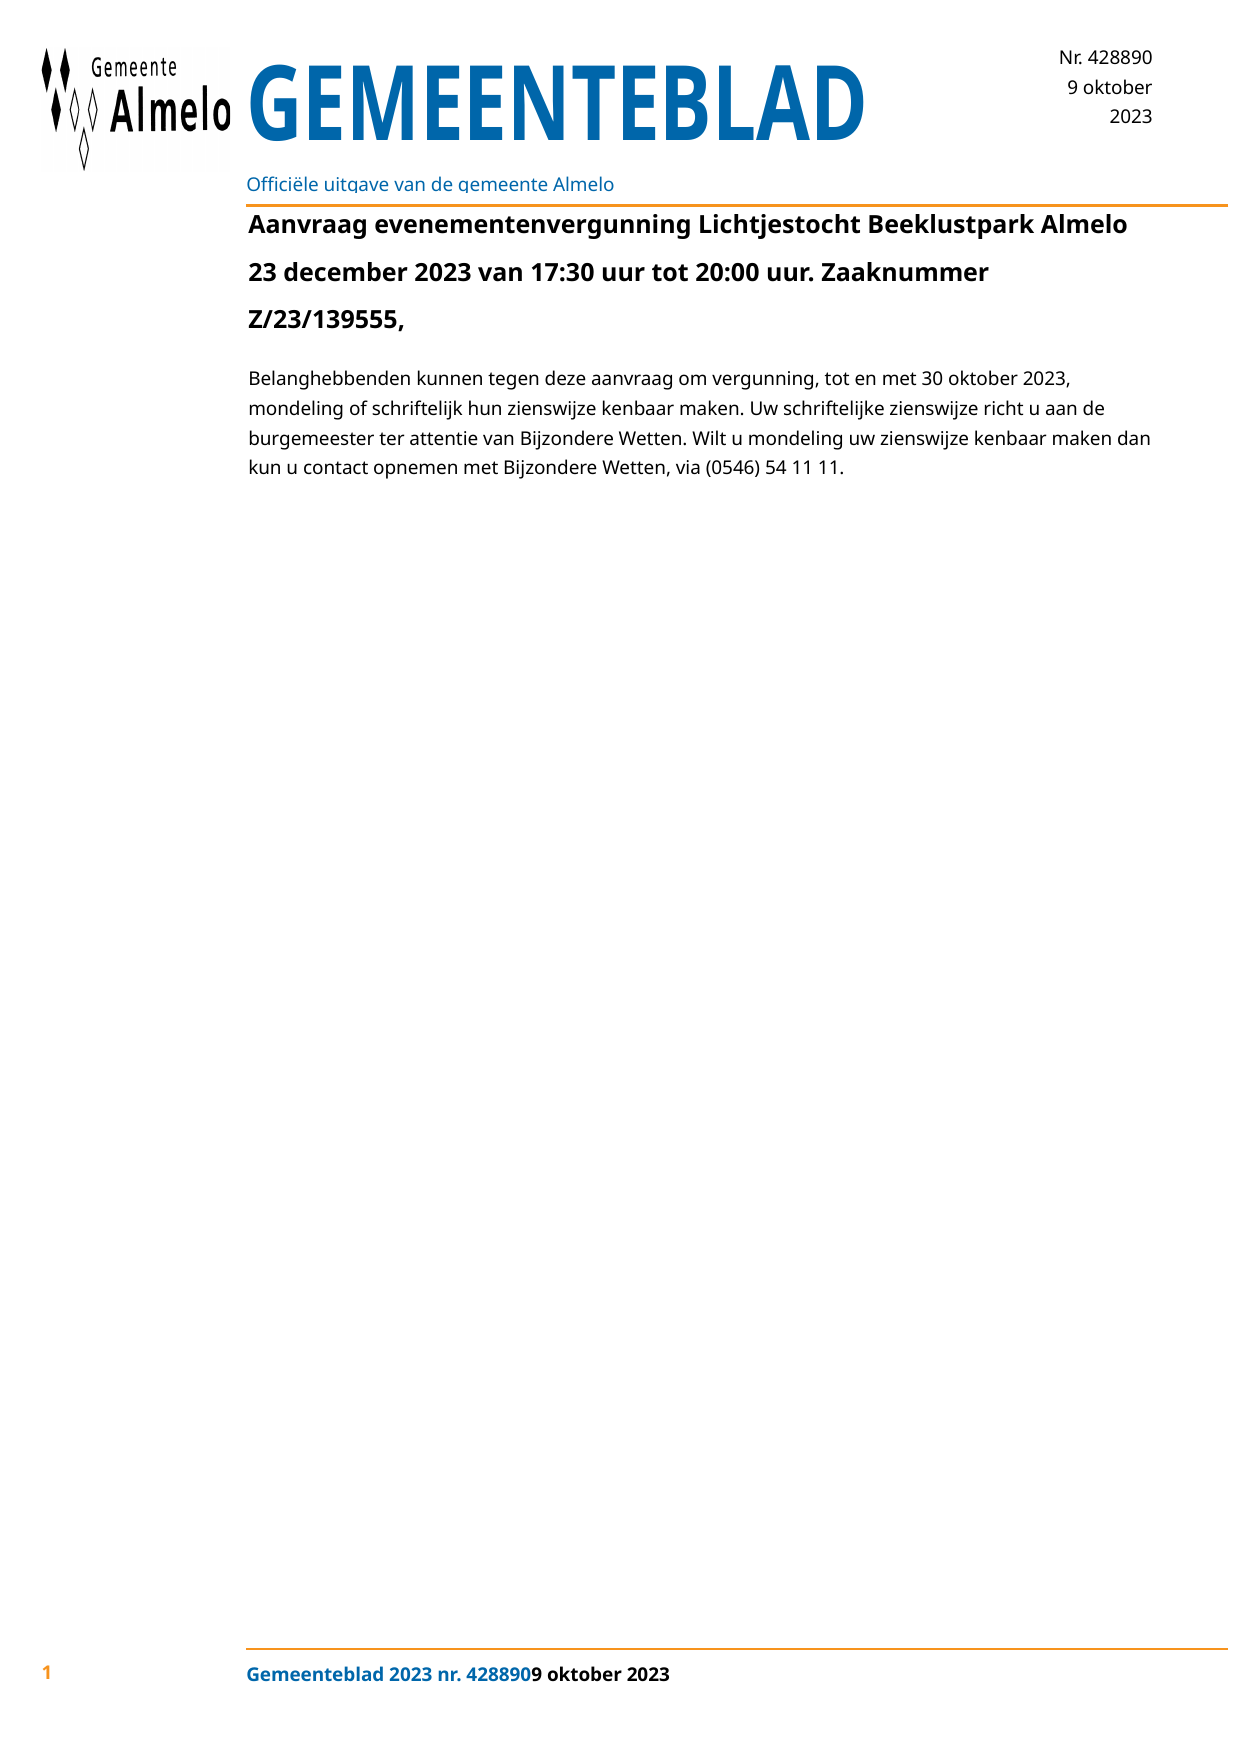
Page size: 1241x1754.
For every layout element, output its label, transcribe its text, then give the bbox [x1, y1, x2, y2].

text Aanvraag evenementenvergunning Lichtjestocht Beeklustpark Almelo 23 december 2023 van 17:30 uur tot 20:00 uur. Zaaknummer Z/23/139555, [248, 207, 1152, 336]
text Belanghebbenden kunnen tegen deze aanvraag om vergunning, tot en met 30 oktober 2023, mondeling of schriftelijk hun zienswijze kenbaar maken. Uw schriftelijke zienswijze richt u aan de burgemeester ter attentie van Bijzondere Wetten. Wilt u mondeling uw zienswijze kenbaar maken dan kun u contact opnemen met Bijzondere Wetten, via (0546) 54 11 11. [248, 366, 1152, 480]
picture [41, 47, 231, 172]
